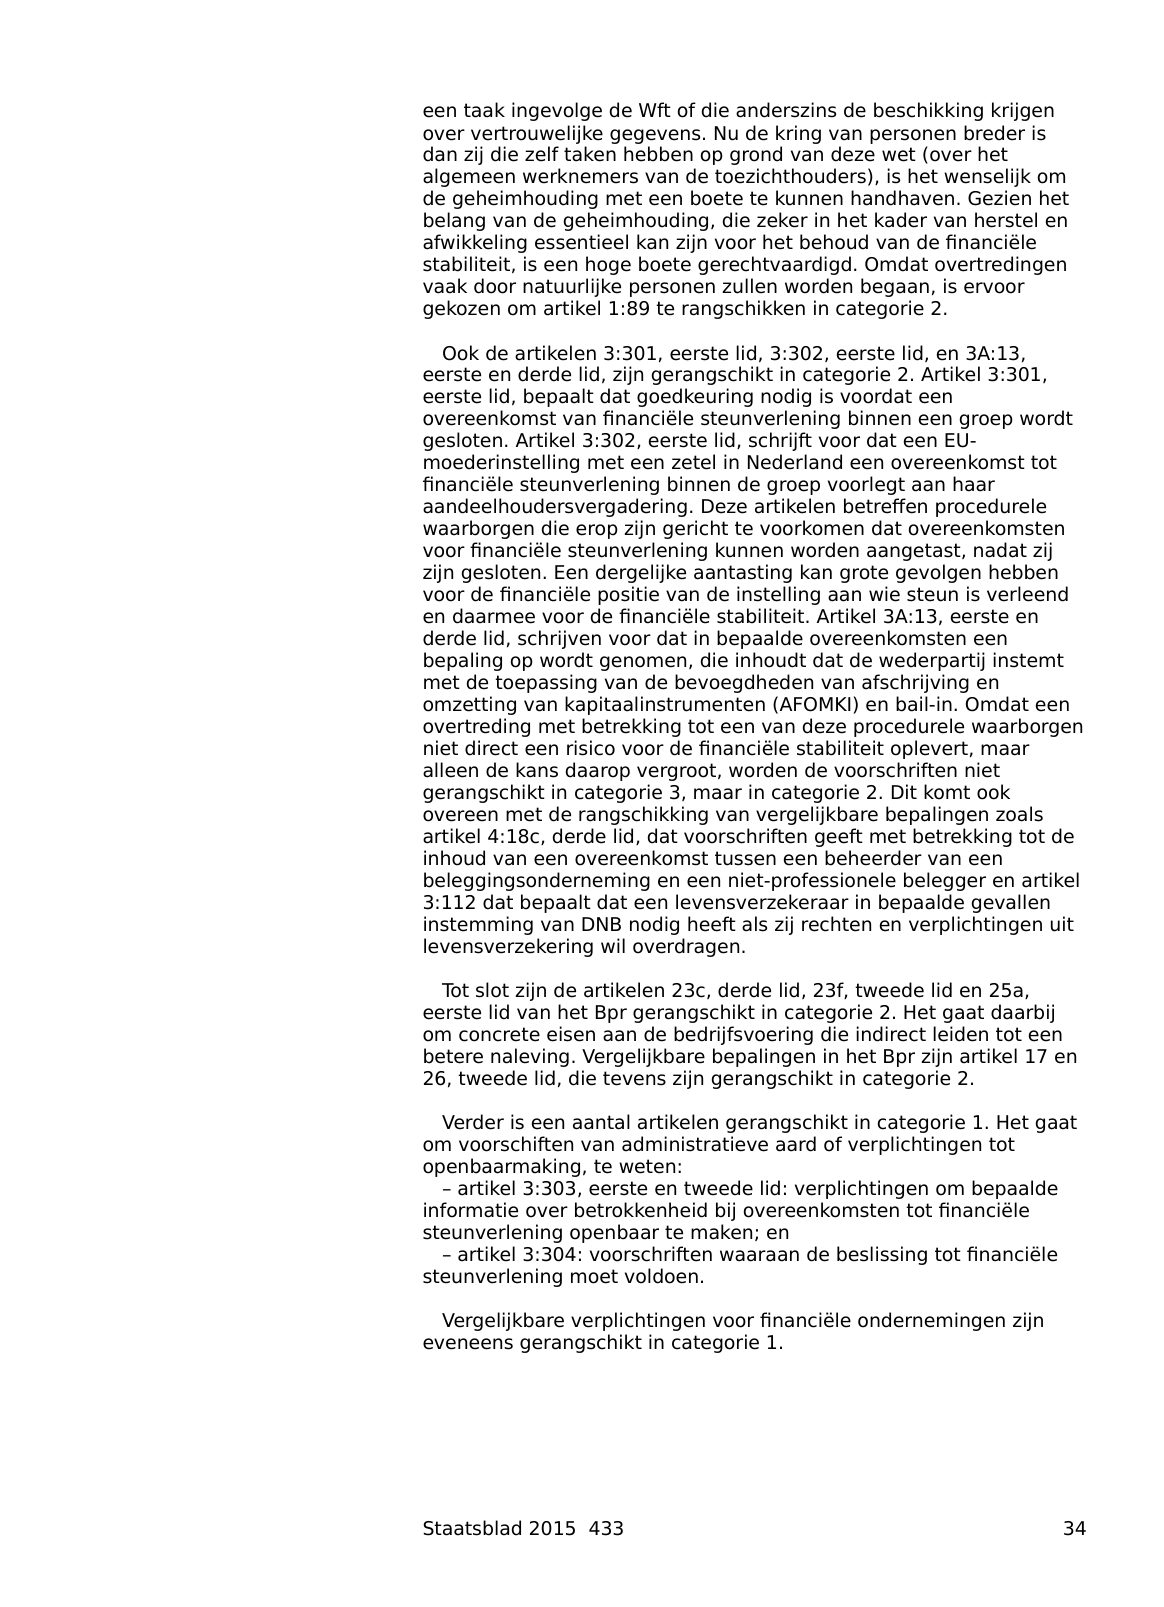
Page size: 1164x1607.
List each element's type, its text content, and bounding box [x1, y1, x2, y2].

text Vergelijkbare verplichtingen voor financiële ondernemingen zijn eveneens gerangschikt in categorie 1. [422, 1310, 1087, 1354]
text Tot slot zijn de artikelen 23c, derde lid, 23f, tweede lid en 25a, eerste lid van het Bpr gerangschikt in categorie 2. Het gaat daarbij om concrete eisen aan de bedrijfsvoering die indirect leiden tot een betere naleving. Vergelijkbare bepalingen in het Bpr zijn artikel 17 en 26, tweede lid, die tevens zijn gerangschikt in categorie 2. [422, 980, 1087, 1090]
text een taak ingevolge de Wft of die anderszins de beschikking krijgen over vertrouwelijke gegevens. Nu de kring van personen breder is dan zij die zelf taken hebben op grond van deze wet (over het algemeen werknemers van de toezichthouders), is het wenselijk om de geheimhouding met een boete te kunnen handhaven. Gezien het belang van de geheimhouding, die zeker in het kader van herstel en afwikkeling essentieel kan zijn voor het behoud van de financiële stabiliteit, is een hoge boete gerechtvaardigd. Omdat overtredingen vaak door natuurlijke personen zullen worden begaan, is ervoor gekozen om artikel 1:89 te rangschikken in categorie 2. [422, 100, 1087, 320]
text Verder is een aantal artikelen gerangschikt in categorie 1. Het gaat om voorschiften van administratieve aard of verplichtingen tot openbaarmaking, te weten: [422, 1112, 1087, 1178]
text – artikel 3:303, eerste en tweede lid: verplichtingen om bepaalde informatie over betrokkenheid bij overeenkomsten tot financiële steunverlening openbaar te maken; en [422, 1178, 1087, 1244]
text Ook de artikelen 3:301, eerste lid, 3:302, eerste lid, en 3A:13, eerste en derde lid, zijn gerangschikt in categorie 2. Artikel 3:301, eerste lid, bepaalt dat goedkeuring nodig is voordat een overeenkomst van financiële steunverlening binnen een groep wordt gesloten. Artikel 3:302, eerste lid, schrijft voor dat een EU-moederinstelling met een zetel in Nederland een overeenkomst tot financiële steunverlening binnen de groep voorlegt aan haar aandeelhoudersvergadering. Deze artikelen betreffen procedurele waarborgen die erop zijn gericht te voorkomen dat overeenkomsten voor financiële steunverlening kunnen worden aangetast, nadat zij zijn gesloten. Een dergelijke aantasting kan grote gevolgen hebben voor de financiële positie van de instelling aan wie steun is verleend en daarmee voor de financiële stabiliteit. Artikel 3A:13, eerste en derde lid, schrijven voor dat in bepaalde overeenkomsten een bepaling op wordt genomen, die inhoudt dat de wederpartij instemt met de toepassing van de bevoegdheden van afschrijving en omzetting van kapitaalinstrumenten (AFOMKI) en bail-in. Omdat een overtreding met betrekking tot een van deze procedurele waarborgen niet direct een risico voor de financiële stabiliteit oplevert, maar alleen de kans daarop vergroot, worden de voorschriften niet gerangschikt in categorie 3, maar in categorie 2. Dit komt ook overeen met de rangschikking van vergelijkbare bepalingen zoals artikel 4:18c, derde lid, dat voorschriften geeft met betrekking tot de inhoud van een overeenkomst tussen een beheerder van een beleggingsonderneming en een niet-professionele belegger en artikel 3:112 dat bepaalt dat een levensverzekeraar in bepaalde gevallen instemming van DNB nodig heeft als zij rechten en verplichtingen uit levensverzekering wil overdragen. [422, 342, 1087, 958]
text – artikel 3:304: voorschriften waaraan de beslissing tot financiële steunverlening moet voldoen. [422, 1244, 1087, 1288]
